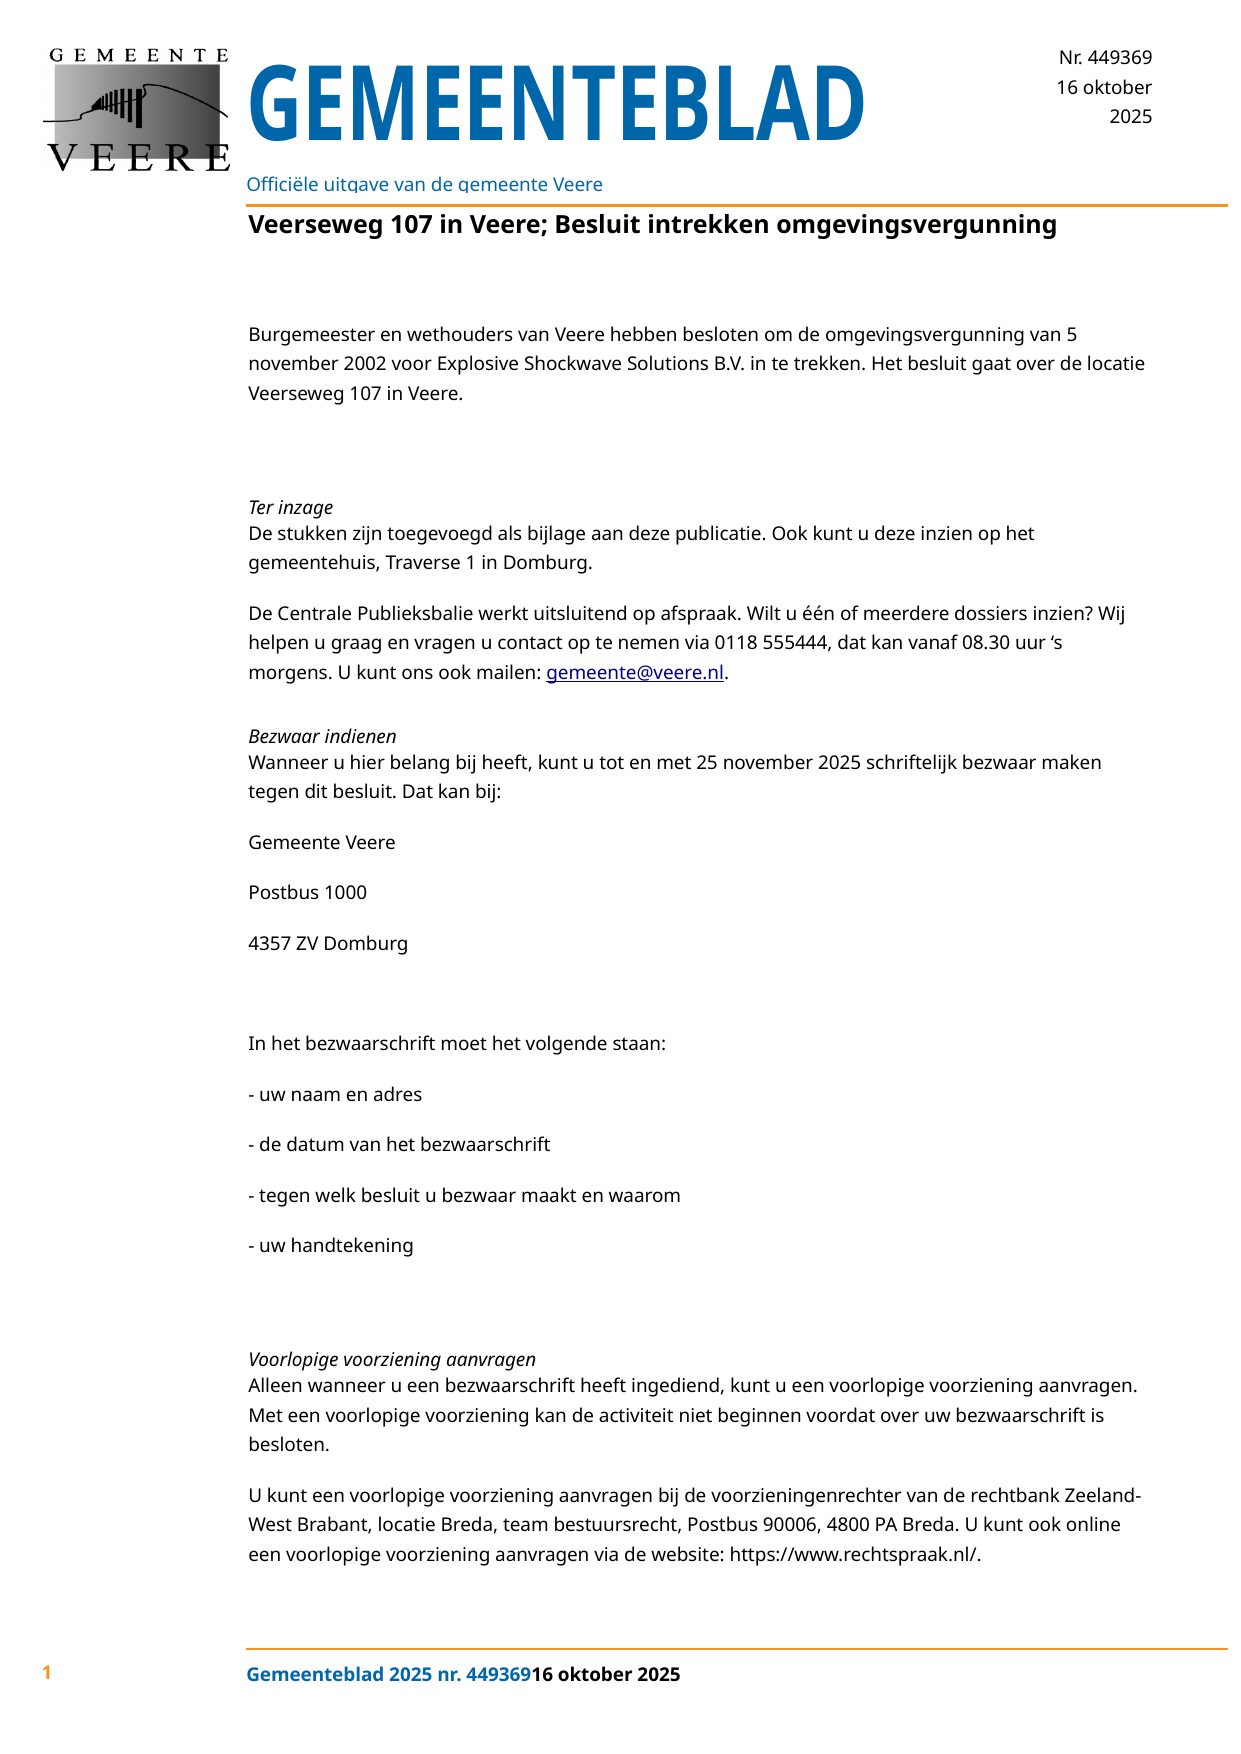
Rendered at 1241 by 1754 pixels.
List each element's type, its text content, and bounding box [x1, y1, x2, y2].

text In het bezwaarschrift moet het volgende staan: [248, 1031, 1152, 1056]
text U kunt een voorlopige voorziening aanvragen bij de voorzieningenrechter van de rechtbank Zeeland-West Brabant, locatie Breda, team bestuursrecht, Postbus 90006, 4800 PA Breda. U kunt ook online een voorlopige voorziening aanvragen via de website: https://www.rechtspraak.nl/. [248, 1482, 1152, 1567]
text Veerseweg 107 in Veere; Besluit intrekken omgevingsvergunning [248, 207, 1152, 241]
text - uw naam en adres [248, 1081, 1152, 1107]
text Ter inzage [248, 494, 1152, 520]
text Wanneer u hier belang bij heeft, kunt u tot en met 25 november 2025 schriftelijk bezwaar maken tegen dit besluit. Dat kan bij: [248, 749, 1152, 804]
text De stukken zijn toegevoegd als bijlage aan deze publicatie. Ook kunt u deze inzien op het gemeentehuis, Traverse 1 in Domburg. [248, 520, 1152, 575]
text - uw handtekening [248, 1232, 1152, 1258]
text 4357 ZV Domburg [248, 930, 1152, 955]
text Bezwaar indienen [248, 723, 1152, 749]
text Gemeente Veere [248, 829, 1152, 854]
text - tegen welk besluit u bezwaar maakt en waarom [248, 1182, 1152, 1207]
picture [41, 47, 231, 172]
text De Centrale Publieksbalie werkt uitsluitend op afspraak. Wilt u één of meerdere dossiers inzien? Wij helpen u graag en vragen u contact op te nemen via 0118 555444, dat kan vanaf 08.30 uur ‘s morgens. U kunt ons ook mailen: gemeente@veere.nl. [248, 600, 1152, 685]
text Burgemeester en wethouders van Veere hebben besloten om de omgevingsvergunning van 5 november 2002 voor Explosive Shockwave Solutions B.V. in te trekken. Het besluit gaat over de locatie Veerseweg 107 in Veere. [248, 321, 1152, 406]
text - de datum van het bezwaarschrift [248, 1131, 1152, 1157]
text Voorlopige voorziening aanvragen [248, 1347, 1152, 1372]
text Alleen wanneer u een bezwaarschrift heeft ingediend, kunt u een voorlopige voorziening aanvragen. Met een voorlopige voorziening kan de activiteit niet beginnen voordat over uw bezwaarschrift is besloten. [248, 1372, 1152, 1457]
text Postbus 1000 [248, 879, 1152, 905]
